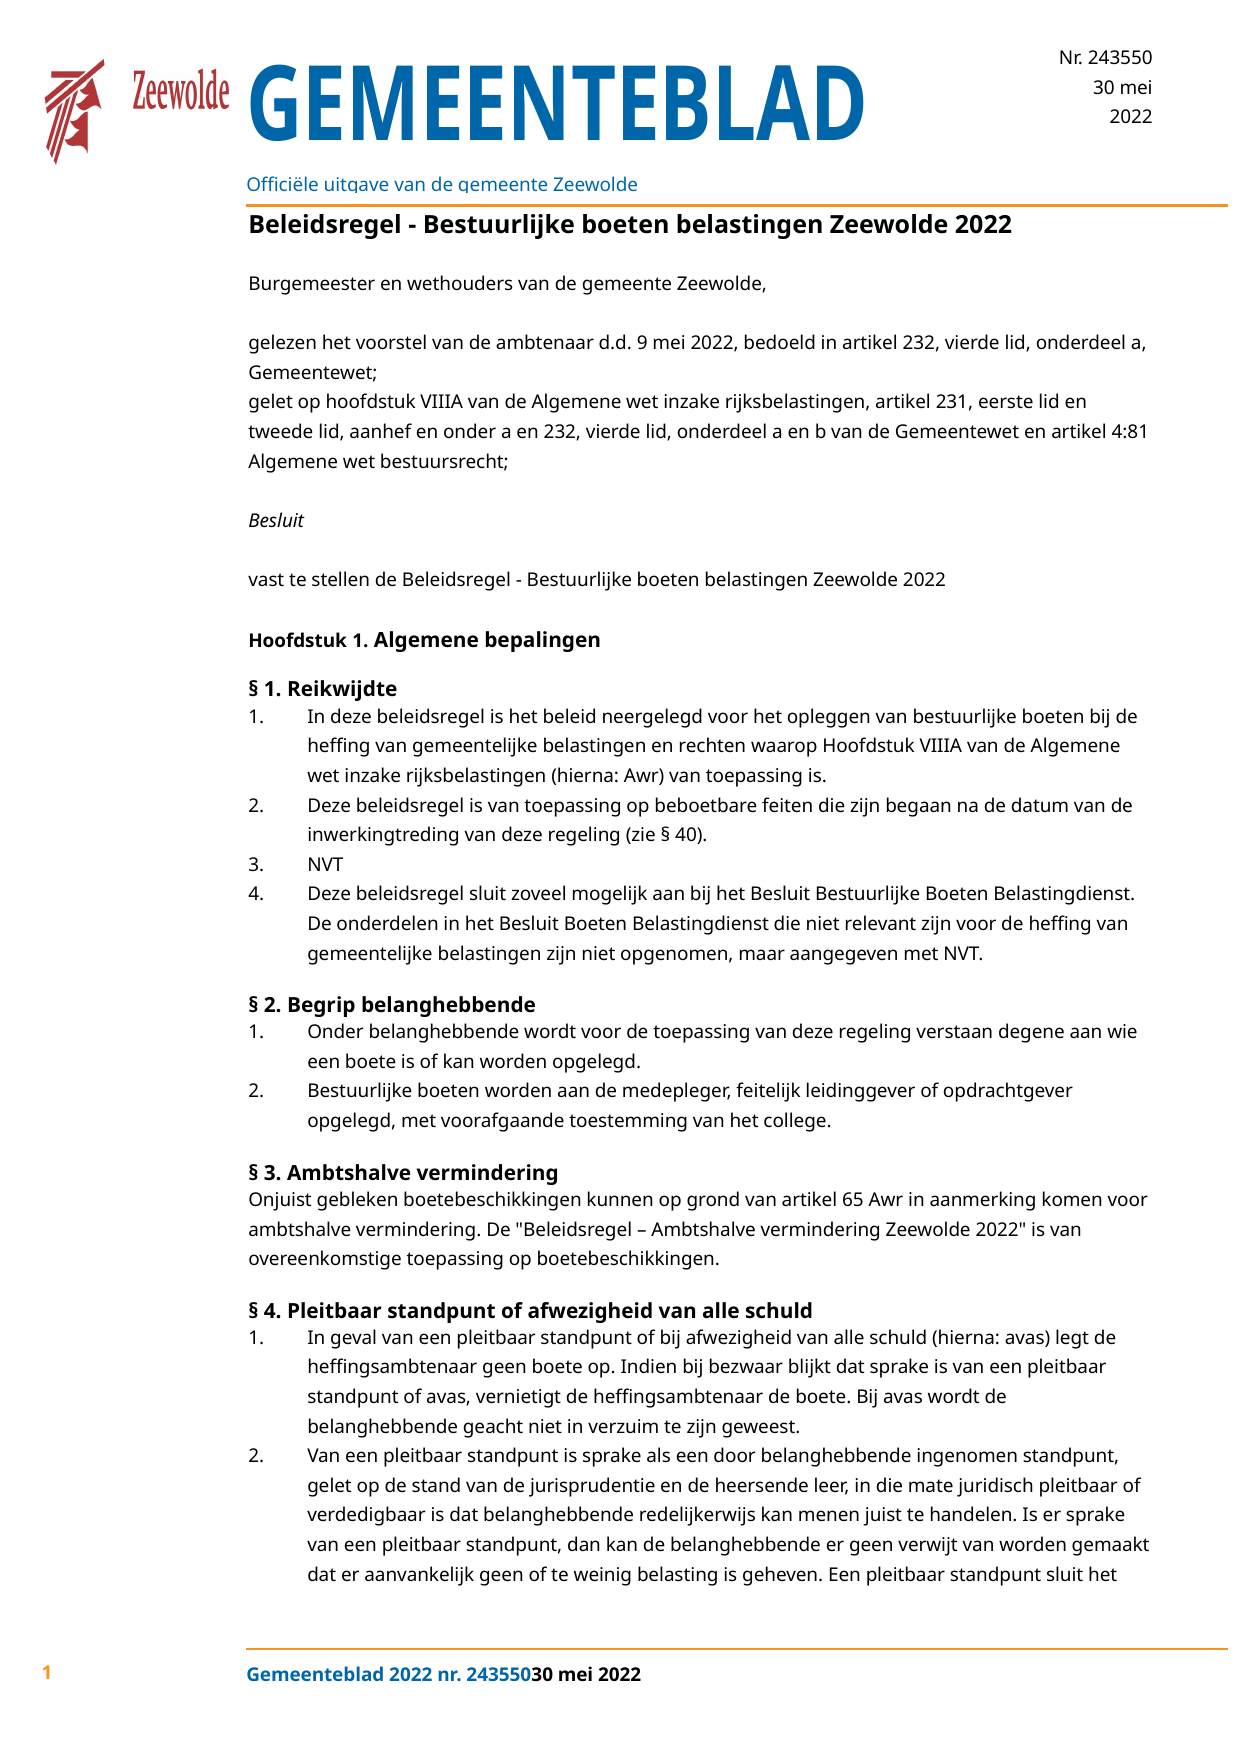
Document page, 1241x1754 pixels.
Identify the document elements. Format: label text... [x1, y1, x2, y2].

text Hoofdstuk 1. Algemene bepalingen [248, 625, 1152, 654]
list In geval van een pleitbaar standpunt of bij afwezigheid van alle schuld (hierna: avas) legt de heffingsambtenaar geen boete op. Indien bij bezwaar blijkt dat sprake is van een pleitbaar standpunt of avas, vernietigt de heffingsambtenaar de boete. Bij avas wordt de belanghebbende geacht niet in verzuim te zijn geweest. [248, 1324, 1152, 1439]
text gelezen het voorstel van de ambtenaar d.d. 9 mei 2022, bedoeld in artikel 232, vierde lid, onderdeel a, Gemeentewet; [248, 329, 1152, 385]
text § 3. Ambtshalve vermindering [248, 1158, 1152, 1186]
text § 2. Begrip belanghebbende [248, 990, 1152, 1018]
text Burgemeester en wethouders van de gemeente Zeewolde, [248, 270, 1152, 296]
list Bestuurlijke boeten worden aan de medepleger, feitelijk leidinggever of opdrachtgever opgelegd, met voorafgaande toestemming van het college. [248, 1078, 1152, 1133]
text Beleidsregel - Bestuurlijke boeten belastingen Zeewolde 2022 [248, 207, 1152, 241]
text gelet op hoofdstuk VIIIA van de Algemene wet inzake rijksbelastingen, artikel 231, eerste lid en tweede lid, aanhef en onder a en 232, vierde lid, onderdeel a en b van de Gemeentewet en artikel 4:81 Algemene wet bestuursrecht; [248, 389, 1152, 473]
picture [41, 47, 231, 172]
list Deze beleidsregel is van toepassing op beboetbare feiten die zijn begaan na de datum van de inwerkingtreding van deze regeling (zie § 40). [248, 792, 1152, 847]
list Van een pleitbaar standpunt is sprake als een door belanghebbende ingenomen standpunt, gelet op de stand van de jurisprudentie en de heersende leer, in die mate juridisch pleitbaar of verdedigbaar is dat belanghebbende redelijkerwijs kan menen juist te handelen. Is er sprake van een pleitbaar standpunt, dan kan de belanghebbende er geen verwijt van worden gemaakt dat er aanvankelijk geen of te weinig belasting is geheven. Een pleitbaar standpunt sluit het [248, 1442, 1152, 1587]
list In deze beleidsregel is het beleid neergelegd voor het opleggen van bestuurlijke boeten bij de heffing van gemeentelijke belastingen en rechten waarop Hoofdstuk VIIIA van de Algemene wet inzake rijksbelastingen (hierna: Awr) van toepassing is. [248, 703, 1152, 788]
text vast te stellen de Beleidsregel - Bestuurlijke boeten belastingen Zeewolde 2022 [248, 566, 1152, 592]
text Onjuist gebleken boetebeschikkingen kunnen op grond van artikel 65 Awr in aanmerking komen voor ambtshalve vermindering. De "Beleidsregel – Ambtshalve vermindering Zeewolde 2022" is van overeenkomstige toepassing op boetebeschikkingen. [248, 1186, 1152, 1271]
list NVT [248, 851, 1152, 877]
text Besluit [248, 507, 1152, 533]
text § 4. Pleitbaar standpunt of afwezigheid van alle schuld [248, 1296, 1152, 1324]
list Deze beleidsregel sluit zoveel mogelijk aan bij het Besluit Bestuurlijke Boeten Belastingdienst. De onderdelen in het Besluit Boeten Belastingdienst die niet relevant zijn voor de heffing van gemeentelijke belastingen zijn niet opgenomen, maar aangegeven met NVT. [248, 881, 1152, 965]
list Onder belanghebbende wordt voor de toepassing van deze regeling verstaan degene aan wie een boete is of kan worden opgelegd. [248, 1018, 1152, 1074]
text § 1. Reikwijdte [248, 674, 1152, 703]
